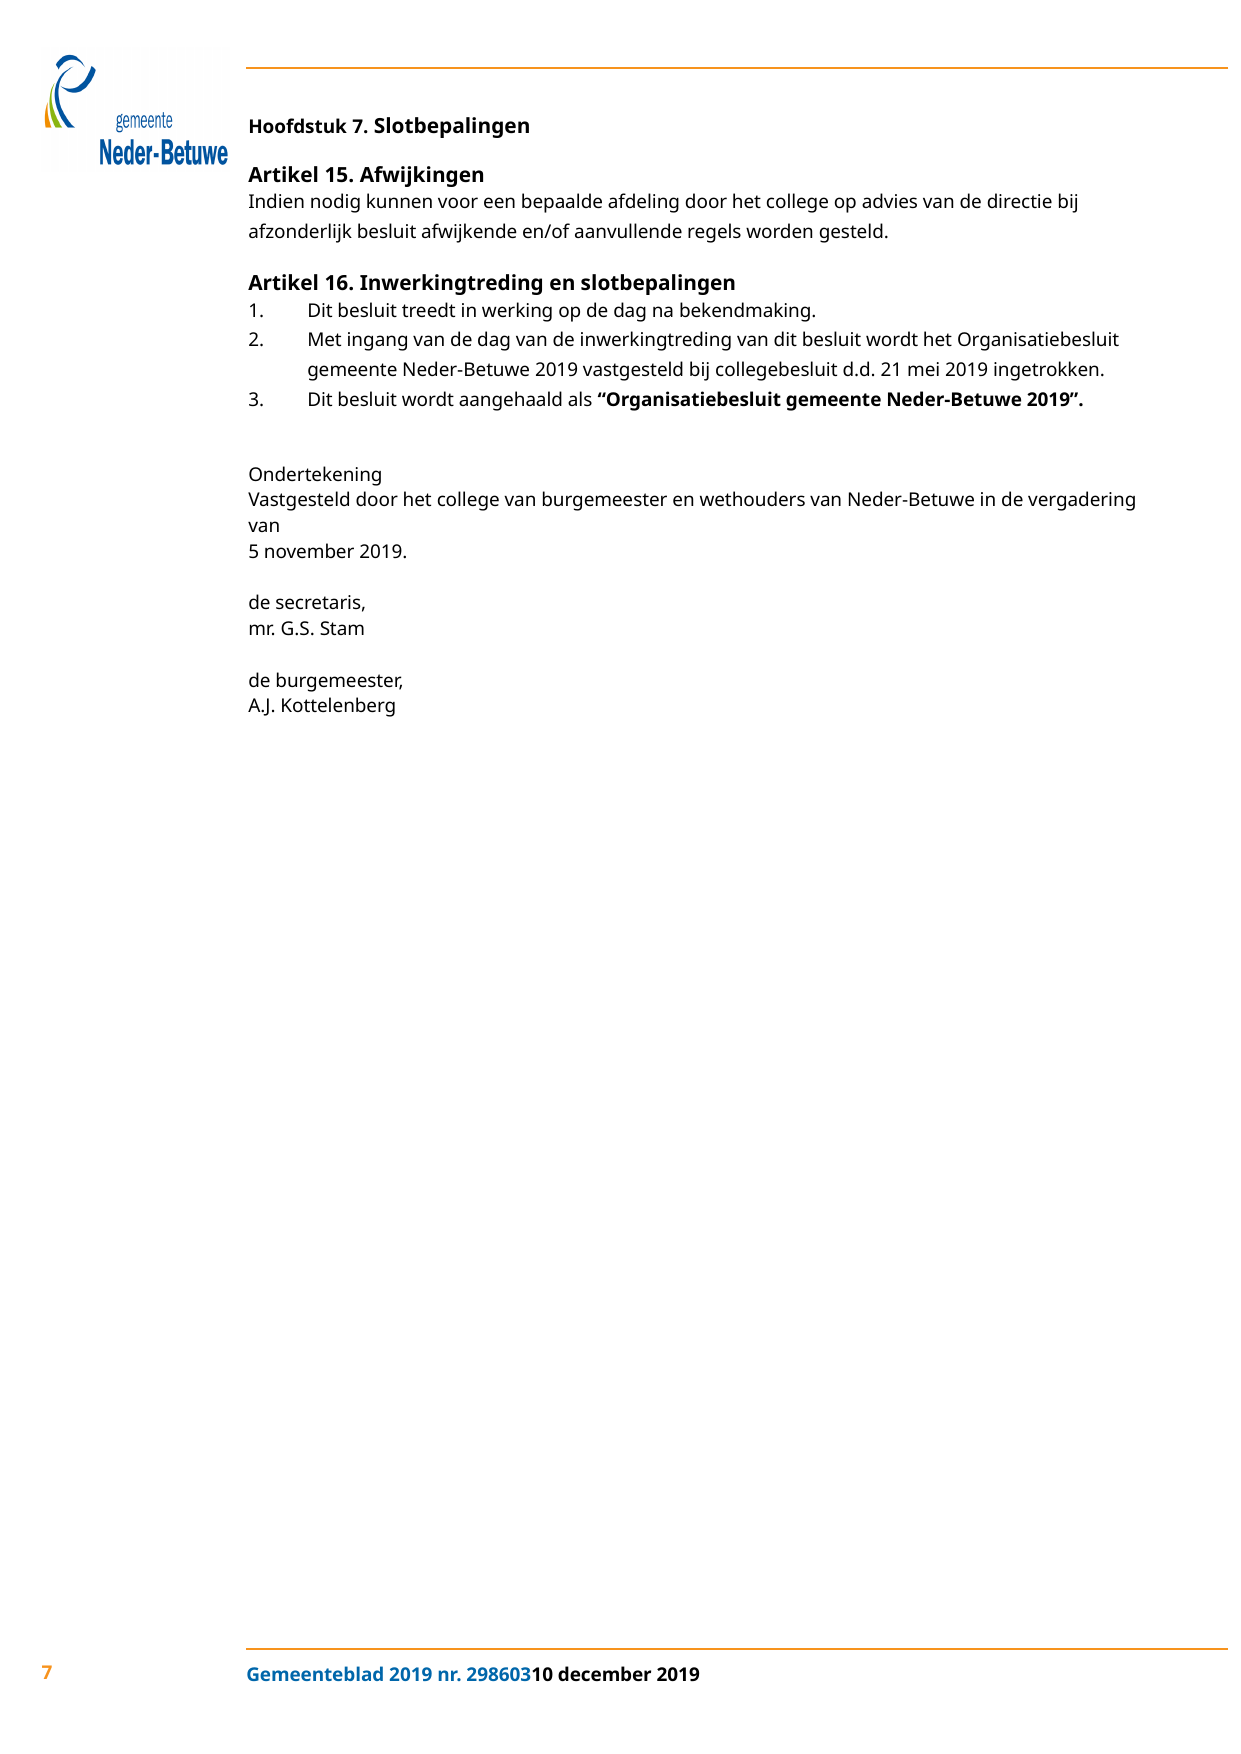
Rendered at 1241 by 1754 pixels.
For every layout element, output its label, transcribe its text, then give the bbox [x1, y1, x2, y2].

text de burgemeester, [248, 667, 1152, 692]
list Dit besluit treedt in werking op de dag na bekendmaking. [248, 297, 1152, 323]
text Vastgesteld door het college van burgemeester en wethouders van Neder-Betuwe in de vergadering van [248, 487, 1152, 538]
text Indien nodig kunnen voor een bepaalde afdeling door het college op advies van de directie bij afzonderlijk besluit afwijkende en/of aanvullende regels worden gesteld. [248, 188, 1152, 244]
text de secretaris, [248, 589, 1152, 615]
text A.J. Kottelenberg [248, 692, 1152, 718]
text 5 november 2019. [248, 538, 1152, 564]
list Met ingang van de dag van de inwerkingtreding van dit besluit wordt het Organisatiebesluit gemeente Neder-Betuwe 2019 vastgesteld bij collegebesluit d.d. 21 mei 2019 ingetrokken. [248, 327, 1152, 382]
text Artikel 16. Inwerkingtreding en slotbepalingen [248, 268, 1152, 297]
picture [41, 47, 231, 172]
list Dit besluit wordt aangehaald als “Organisatiebesluit gemeente Neder-Betuwe 2019”. [248, 386, 1152, 411]
text Artikel 15. Afwijkingen [248, 160, 1152, 188]
text mr. G.S. Stam [248, 615, 1152, 641]
text Ondertekening [248, 461, 1152, 487]
text Hoofdstuk 7. Slotbepalingen [248, 111, 1152, 139]
